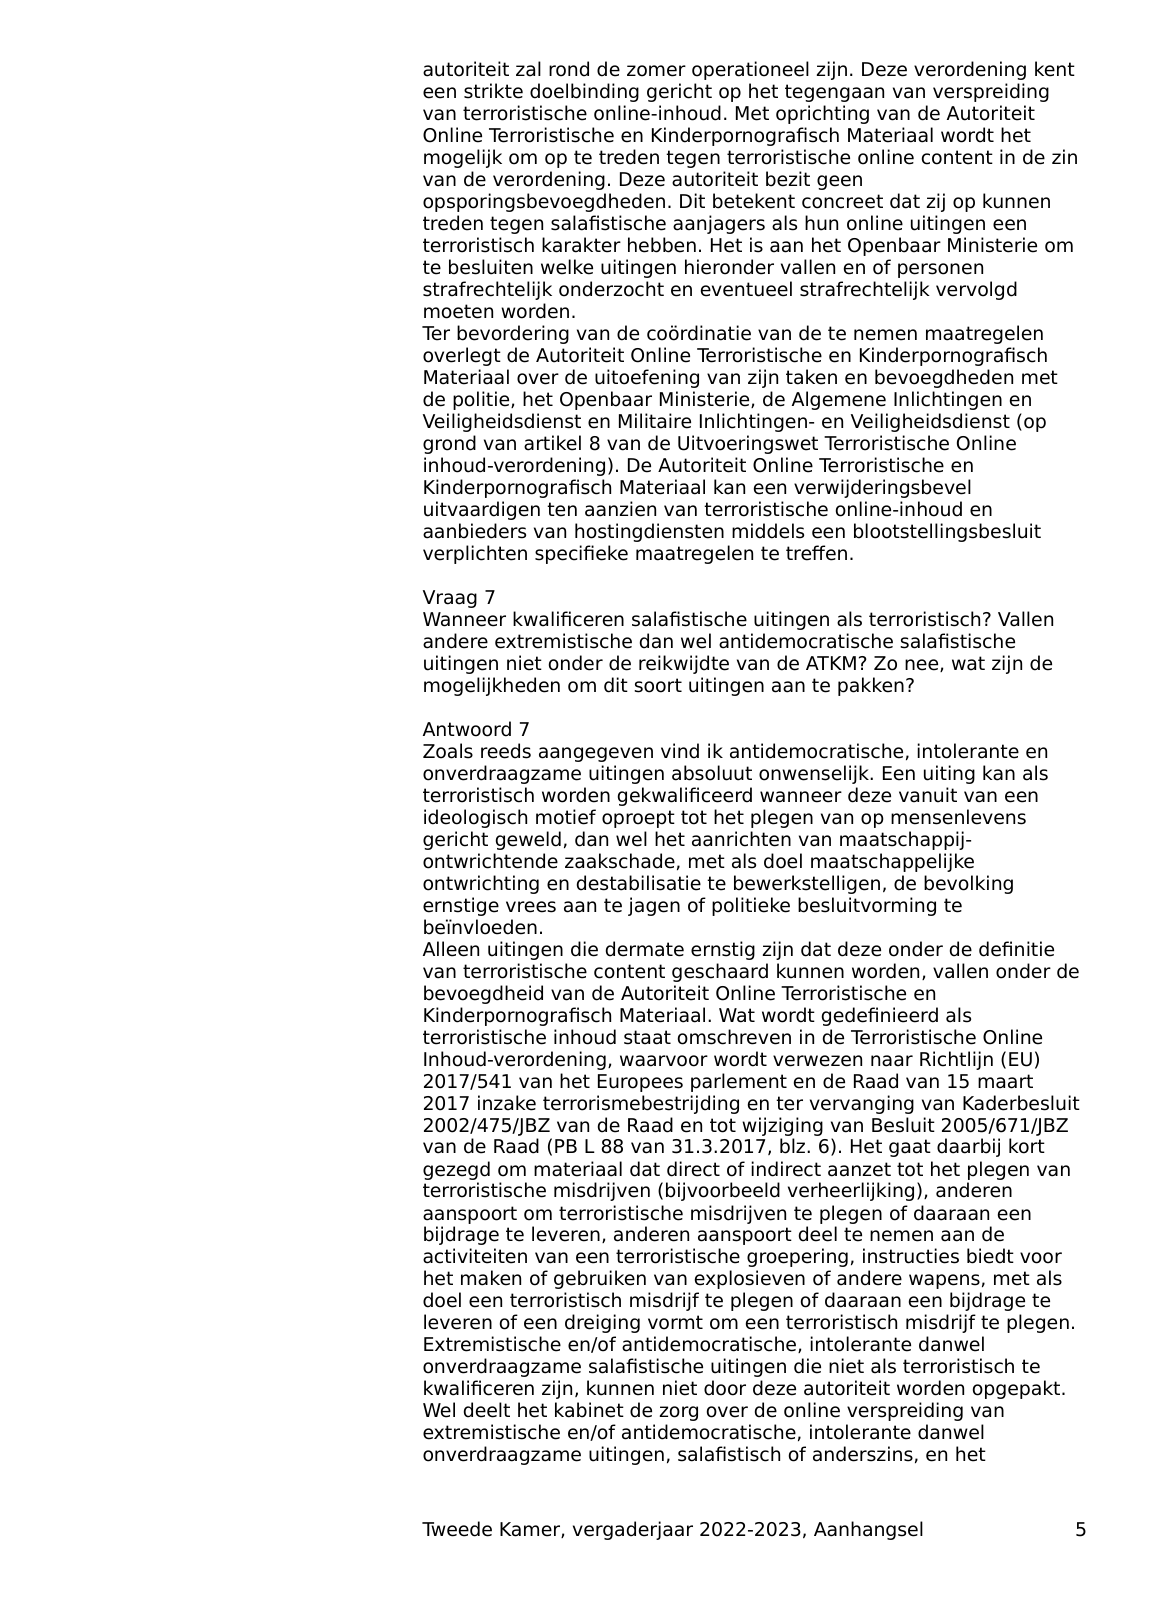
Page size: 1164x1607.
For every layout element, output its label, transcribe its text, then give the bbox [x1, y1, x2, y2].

text Alleen uitingen die dermate ernstig zijn dat deze onder de definitie van terroristische content geschaard kunnen worden, vallen onder de bevoegdheid van de Autoriteit Online Terroristische en Kinderpornografisch Materiaal. Wat wordt gedefinieerd als terroristische inhoud staat omschreven in de Terroristische Online Inhoud-verordening, waarvoor wordt verwezen naar Richtlijn (EU) 2017/541 van het Europees parlement en de Raad van 15 maart 2017 inzake terrorismebestrĳding en ter vervanging van Kaderbesluit 2002/475/JBZ van de Raad en tot wijziging van Besluit 2005/671/JBZ van de Raad (PB L 88 van 31.3.2017, blz. 6). Het gaat daarbij kort gezegd om materiaal dat direct of indirect aanzet tot het plegen van terroristische misdrijven (bijvoorbeeld verheerlijking), anderen aanspoort om terroristische misdrijven te plegen of daaraan een bijdrage te leveren, anderen aanspoort deel te nemen aan de activiteiten van een terroristische groepering, instructies biedt voor het maken of gebruiken van explosieven of andere wapens, met als doel een terroristisch misdrijf te plegen of daaraan een bijdrage te leveren of een dreiging vormt om een terroristisch misdrijf te plegen. [422, 939, 1087, 1334]
text Zoals reeds aangegeven vind ik antidemocratische, intolerante en onverdraagzame uitingen absoluut onwenselijk. Een uiting kan als terroristisch worden gekwalificeerd wanneer deze vanuit van een ideologisch motief oproept tot het plegen van op mensenlevens gericht geweld, dan wel het aanrichten van maatschappij-ontwrichtende zaakschade, met als doel maatschappelijke ontwrichting en destabilisatie te bewerkstelligen, de bevolking ernstige vrees aan te jagen of politieke besluitvorming te beïnvloeden. [422, 741, 1087, 939]
text Wanneer kwalificeren salafistische uitingen als terroristisch? Vallen andere extremistische dan wel antidemocratische salafistische uitingen niet onder de reikwijdte van de ATKM? Zo nee, wat zijn de mogelijkheden om dit soort uitingen aan te pakken? [422, 609, 1087, 697]
text Antwoord 7 [422, 719, 1087, 741]
text Extremistische en/of antidemocratische, intolerante danwel onverdraagzame salafistische uitingen die niet als terroristisch te kwalificeren zijn, kunnen niet door deze autoriteit worden opgepakt. Wel deelt het kabinet de zorg over de online verspreiding van extremistische en/of antidemocratische, intolerante danwel onverdraagzame uitingen, salafistisch of anderszins, en het [422, 1334, 1087, 1466]
text autoriteit zal rond de zomer operationeel zijn. Deze verordening kent een strikte doelbinding gericht op het tegengaan van verspreiding van terroristische online-inhoud. Met oprichting van de Autoriteit Online Terroristische en Kinderpornografisch Materiaal wordt het mogelijk om op te treden tegen terroristische online content in de zin van de verordening. Deze autoriteit bezit geen opsporingsbevoegdheden. Dit betekent concreet dat zij op kunnen treden tegen salafistische aanjagers als hun online uitingen een terroristisch karakter hebben. Het is aan het Openbaar Ministerie om te besluiten welke uitingen hieronder vallen en of personen strafrechtelijk onderzocht en eventueel strafrechtelijk vervolgd moeten worden. [422, 59, 1087, 323]
text Vraag 7 [422, 587, 1087, 609]
text Ter bevordering van de coördinatie van de te nemen maatregelen overlegt de Autoriteit Online Terroristische en Kinderpornografisch Materiaal over de uitoefening van zijn taken en bevoegdheden met de politie, het Openbaar Ministerie, de Algemene Inlichtingen en Veiligheidsdienst en Militaire Inlichtingen- en Veiligheidsdienst (op grond van artikel 8 van de Uitvoeringswet Terroristische Online inhoud-verordening). De Autoriteit Online Terroristische en Kinderpornografisch Materiaal kan een verwijderingsbevel uitvaardigen ten aanzien van terroristische online-inhoud en aanbieders van hostingdiensten middels een blootstellingsbesluit verplichten specifieke maatregelen te treffen. [422, 323, 1087, 564]
